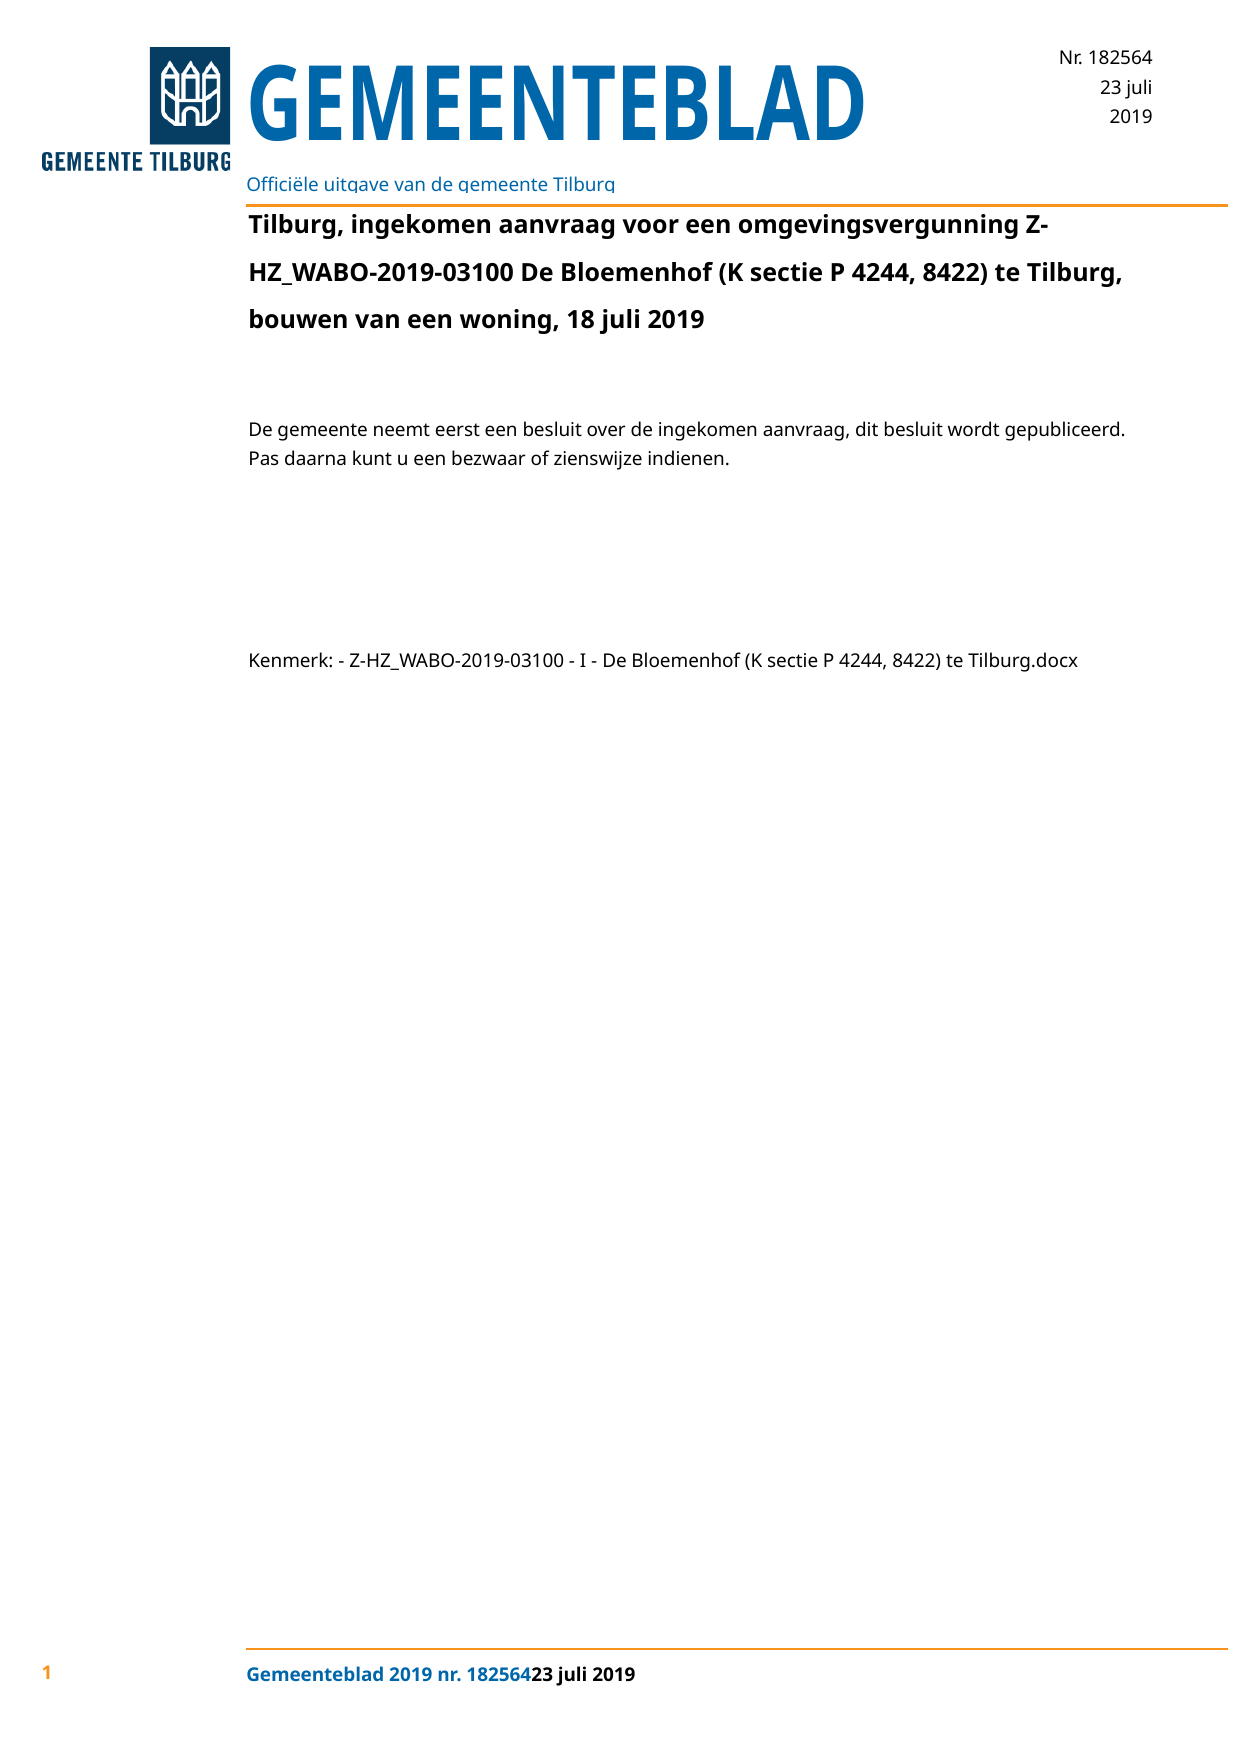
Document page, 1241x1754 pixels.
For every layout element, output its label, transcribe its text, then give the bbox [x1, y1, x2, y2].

picture [41, 47, 231, 172]
text Kenmerk: - Z-HZ_WABO-2019-03100 - I - De Bloemenhof (K sectie P 4244, 8422) te Tilburg.docx [248, 647, 1152, 673]
text Tilburg, ingekomen aanvraag voor een omgevingsvergunning Z-HZ_WABO-2019-03100 De Bloemenhof (K sectie P 4244, 8422) te Tilburg, bouwen van een woning, 18 juli 2019 [248, 207, 1152, 336]
text De gemeente neemt eerst een besluit over de ingekomen aanvraag, dit besluit wordt gepubliceerd. Pas daarna kunt u een bezwaar of zienswijze indienen. [248, 416, 1152, 471]
